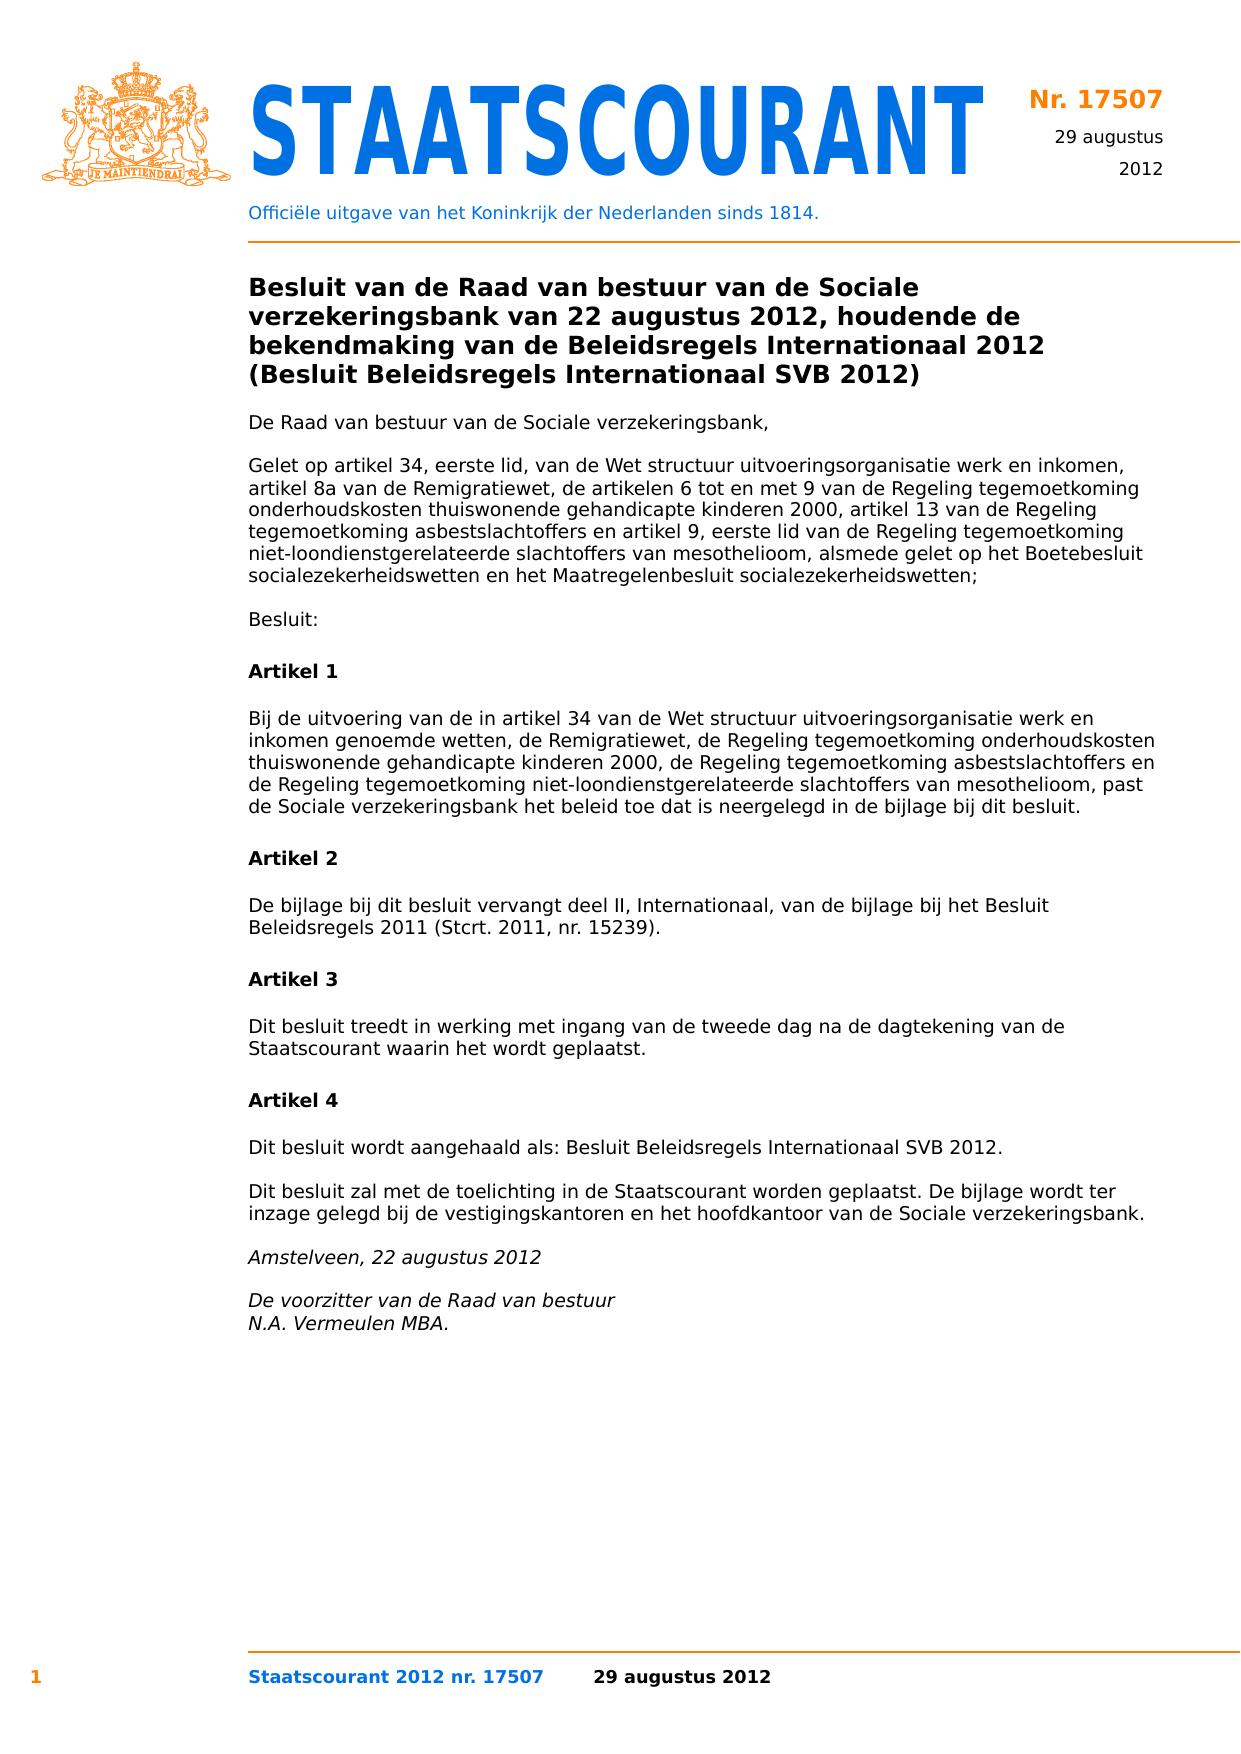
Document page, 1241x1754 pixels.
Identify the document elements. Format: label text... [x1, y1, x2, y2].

subtitle Artikel 3 [248, 969, 1163, 991]
text Besluit: [248, 609, 1163, 631]
text De voorzitter van de Raad van bestuur N.A. Vermeulen MBA. [248, 1290, 1163, 1334]
text De Raad van bestuur van de Sociale verzekeringsbank, [248, 412, 1163, 433]
text Dit besluit treedt in werking met ingang van de tweede dag na de dagtekening van de Staatscourant waarin het wordt geplaatst. [248, 1016, 1163, 1060]
picture [41, 62, 231, 186]
table_cell Officiële uitgave van het Koninkrijk der Nederlanden sinds 1814. [248, 203, 1240, 241]
subtitle Artikel 1 [248, 661, 1163, 683]
table_header Nr. 17507 [998, 62, 1240, 121]
text Dit besluit wordt aangehaald als: Besluit Beleidsregels Internationaal SVB 2012. [248, 1137, 1163, 1159]
text Gelet op artikel 34, eerste lid, van de Wet structuur uitvoeringsorganisatie werk en inkomen, artikel 8a van de Remigratiewet, de artikelen 6 tot en met 9 van de Regeling tegemoetkoming onderhoudskosten thuiswonende gehandicapte kinderen 2000, artikel 13 van de Regeling tegemoetkoming asbestslachtoffers en artikel 9, eerste lid van de Regeling tegemoetkoming niet-loondienstgerelateerde slachtoffers van mesothelioom, alsmede gelet op het Boetebesluit socialezekerheidswetten en het Maatregelenbesluit socialezekerheidswetten; [248, 455, 1163, 587]
table_cell 29 augustus [998, 121, 1240, 153]
table_cell 2012 [998, 153, 1240, 203]
table_header [25, 62, 248, 241]
text Amstelveen, 22 augustus 2012 [248, 1247, 1163, 1268]
subtitle Besluit van de Raad van bestuur van de Sociale verzekeringsbank van 22 augustus 2012, houdende de bekendmaking van de Beleidsregels Internationaal 2012 (Besluit Beleidsregels Internationaal SVB 2012) [248, 273, 1163, 390]
text Bij de uitvoering van de in artikel 34 van de Wet structuur uitvoeringsorganisatie werk en inkomen genoemde wetten, de Remigratiewet, de Regeling tegemoetkoming onderhoudskosten thuiswonende gehandicapte kinderen 2000, de Regeling tegemoetkoming asbestslachtoffers en de Regeling tegemoetkoming niet-loondienstgerelateerde slachtoffers van mesothelioom, past de Sociale verzekeringsbank het beleid toe dat is neergelegd in de bijlage bij dit besluit. [248, 708, 1163, 818]
subtitle Artikel 2 [248, 848, 1163, 870]
text Dit besluit zal met de toelichting in de Staatscourant worden geplaatst. De bijlage wordt ter inzage gelegd bij de vestigingskantoren en het hoofdkantoor van de Sociale verzekeringsbank. [248, 1181, 1163, 1225]
subtitle Artikel 4 [248, 1090, 1163, 1112]
text De bijlage bij dit besluit vervangt deel II, Internationaal, van de bijlage bij het Besluit Beleidsregels 2011 (Stcrt. 2011, nr. 15239). [248, 895, 1163, 939]
table_header STAATSCOURANT [248, 62, 998, 203]
